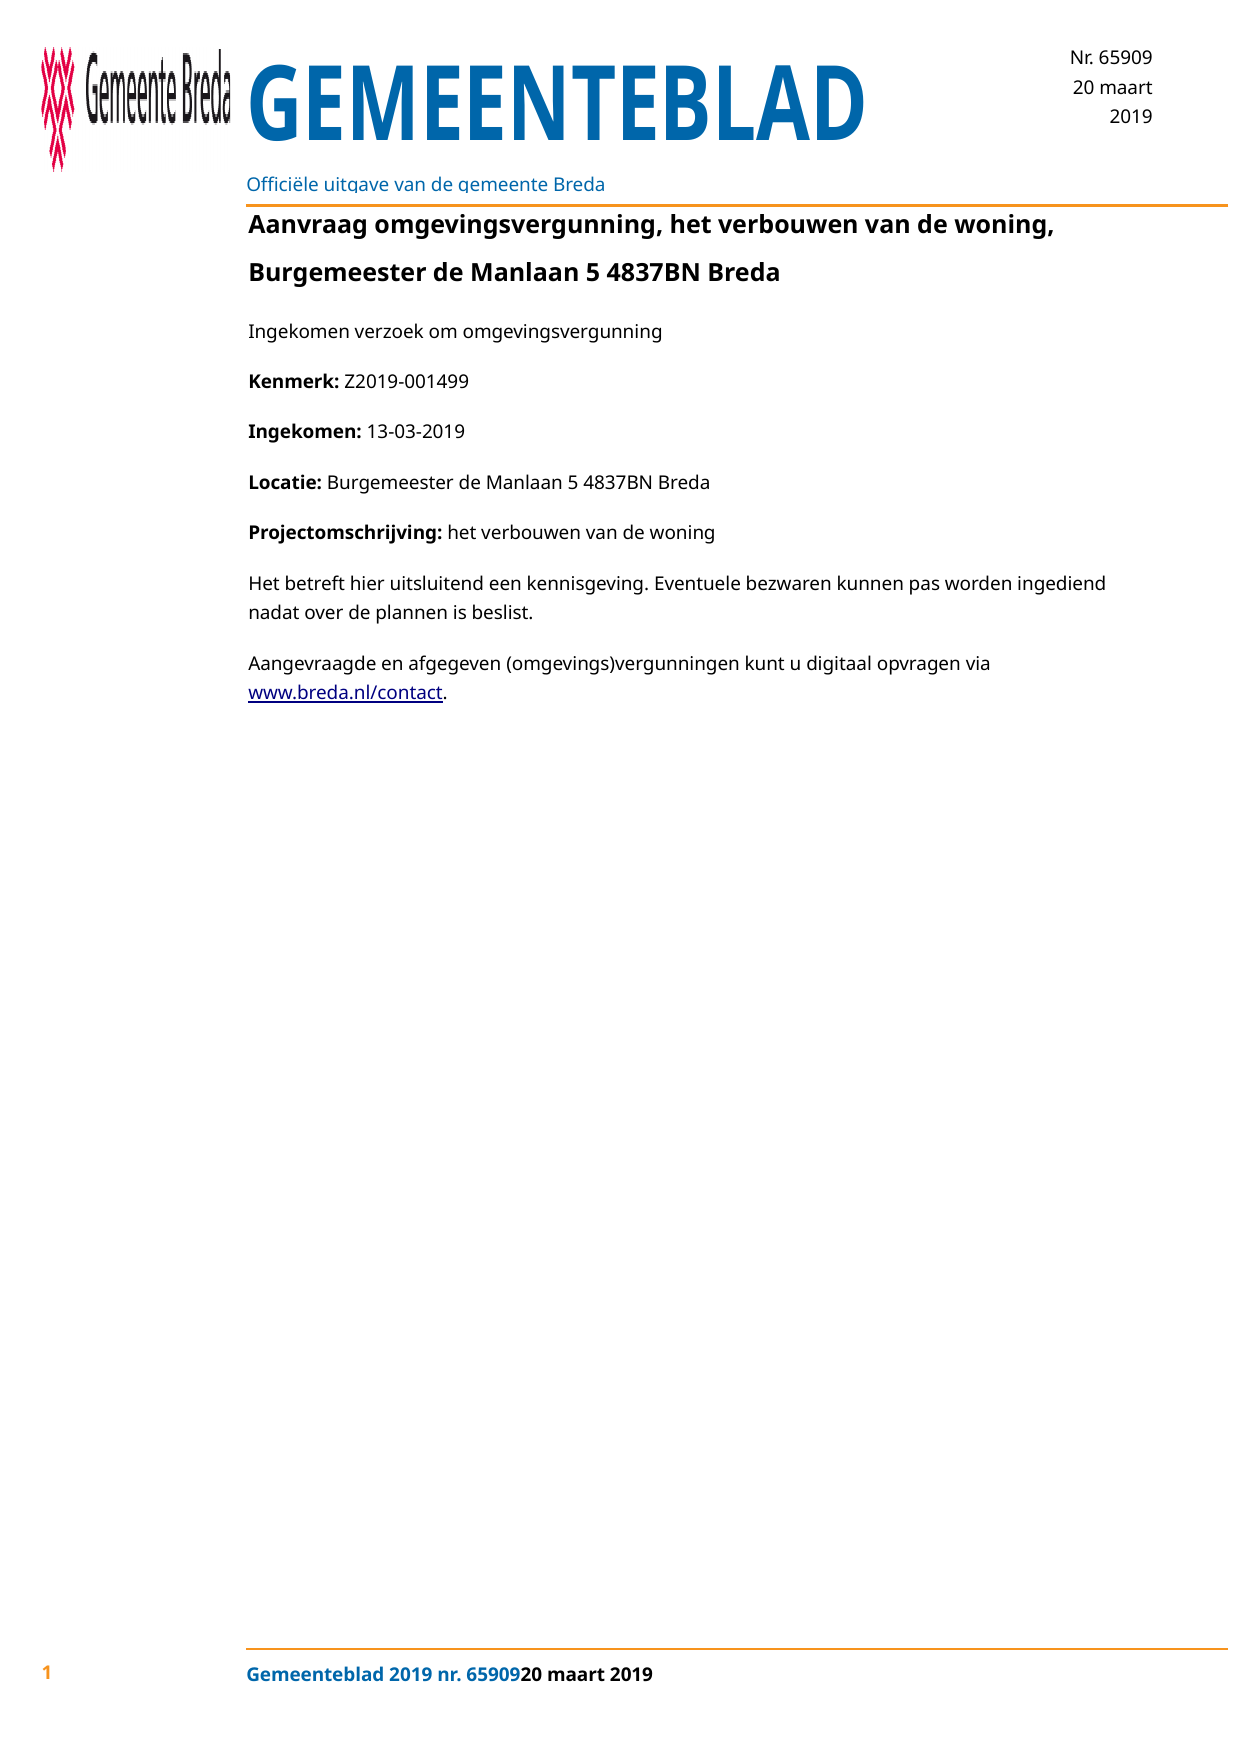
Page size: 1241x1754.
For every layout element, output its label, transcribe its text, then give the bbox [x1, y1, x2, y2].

text Aangevraagde en afgegeven (omgevings)vergunningen kunt u digitaal opvragen via www.breda.nl/contact. [248, 650, 1152, 705]
picture [41, 47, 231, 172]
text Kenmerk: Z2019-001499 [248, 368, 1152, 394]
text Projectomschrijving: het verbouwen van de woning [248, 519, 1152, 545]
text Locatie: Burgemeester de Manlaan 5 4837BN Breda [248, 469, 1152, 495]
text Ingekomen: 13-03-2019 [248, 419, 1152, 444]
text Het betreft hier uitsluitend een kennisgeving. Eventuele bezwaren kunnen pas worden ingediend nadat over de plannen is beslist. [248, 570, 1152, 625]
text Ingekomen verzoek om omgevingsvergunning [248, 318, 1152, 344]
text Aanvraag omgevingsvergunning, het verbouwen van de woning, Burgemeester de Manlaan 5 4837BN Breda [248, 207, 1152, 288]
